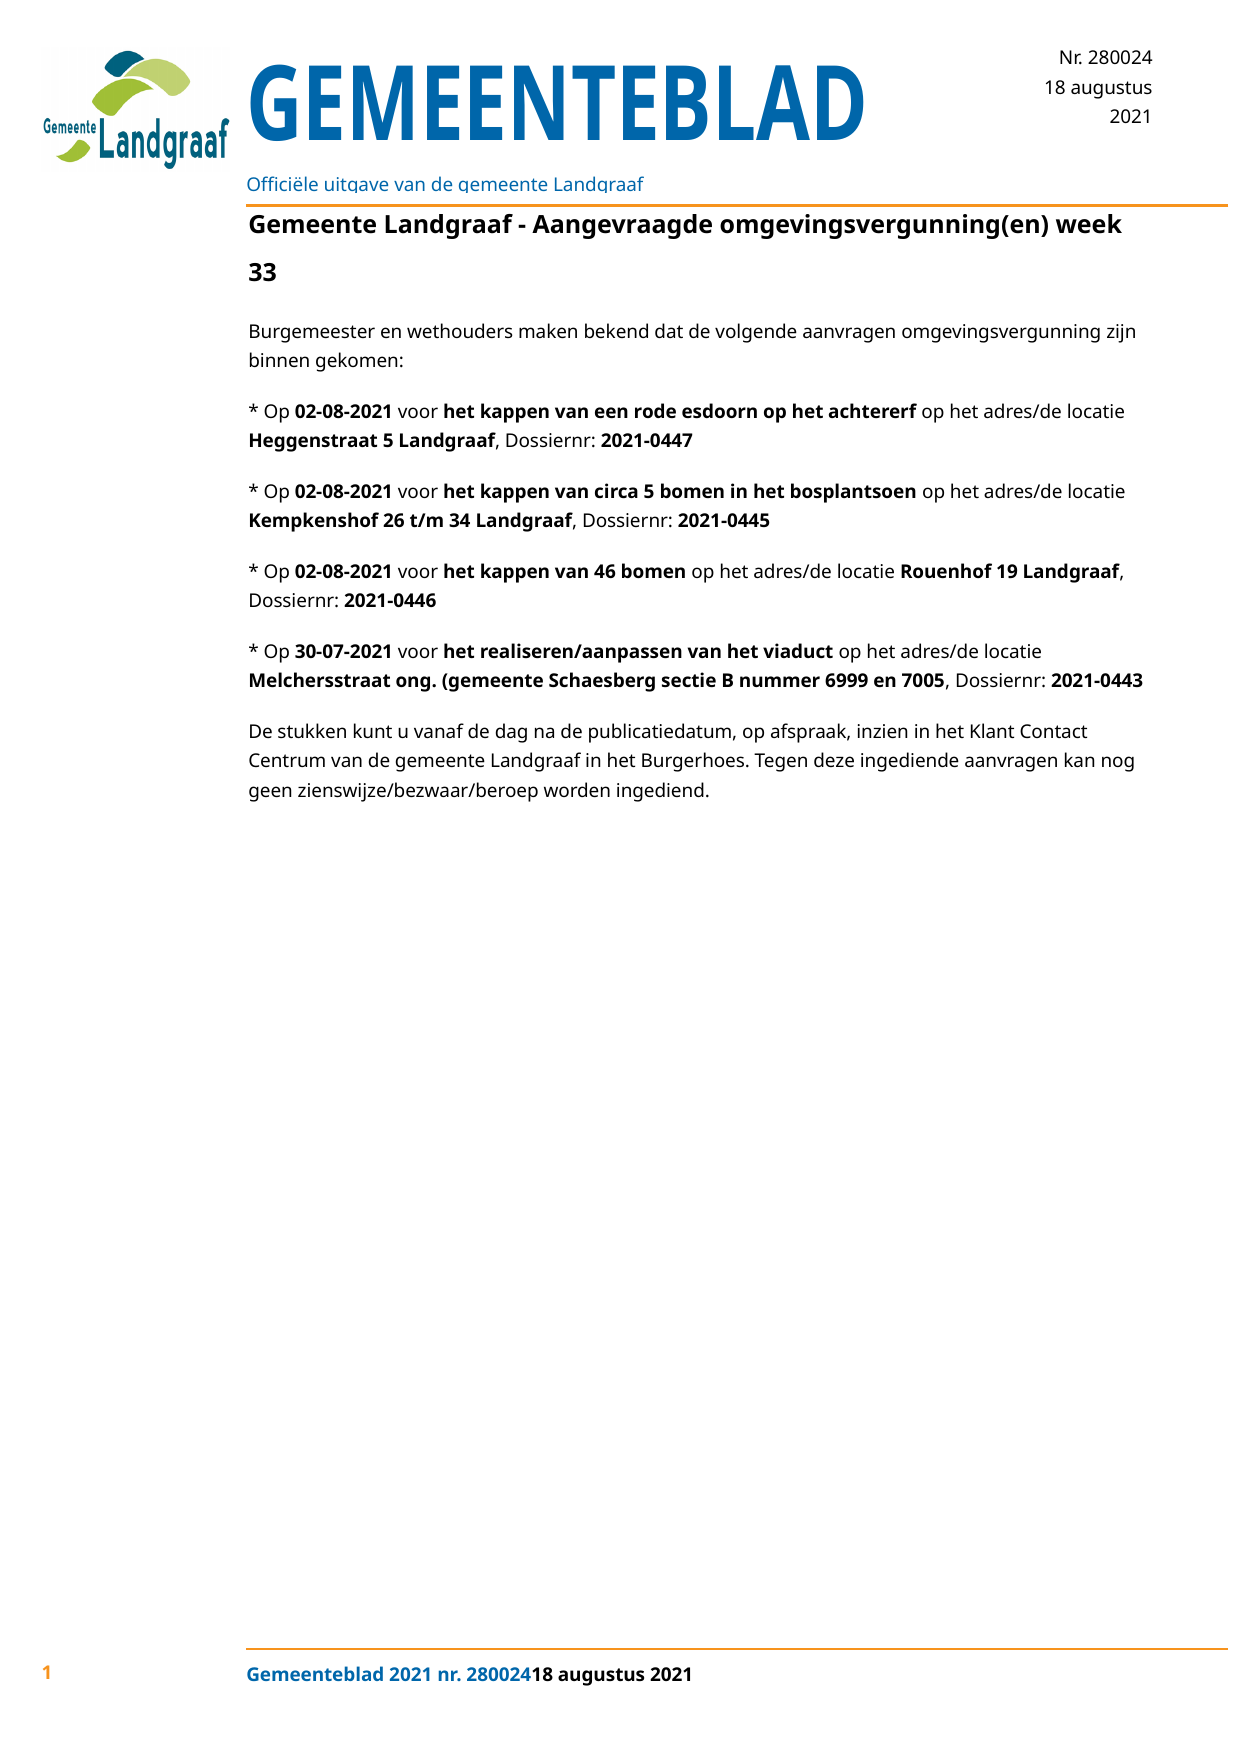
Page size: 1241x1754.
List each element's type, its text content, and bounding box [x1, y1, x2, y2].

text Gemeente Landgraaf - Aangevraagde omgevingsvergunning(en) week 33 [248, 207, 1152, 288]
text * Op 30-07-2021 voor het realiseren/aanpassen van het viaduct op het adres/de locatie Melchersstraat ong. (gemeente Schaesberg sectie B nummer 6999 en 7005, Dossiernr: 2021-0443 [248, 638, 1152, 693]
text * Op 02-08-2021 voor het kappen van circa 5 bomen in het bosplantsoen op het adres/de locatie Kempkenshof 26 t/m 34 Landgraaf, Dossiernr: 2021-0445 [248, 478, 1152, 533]
picture [41, 47, 231, 172]
text Burgemeester en wethouders maken bekend dat de volgende aanvragen omgevingsvergunning zijn binnen gekomen: [248, 318, 1152, 373]
text De stukken kunt u vanaf de dag na de publicatiedatum, op afspraak, inzien in het Klant Contact Centrum van de gemeente Landgraaf in het Burgerhoes. Tegen deze ingediende aanvragen kan nog geen zienswijze/bezwaar/beroep worden ingediend. [248, 718, 1152, 803]
text * Op 02-08-2021 voor het kappen van een rode esdoorn op het achtererf op het adres/de locatie Heggenstraat 5 Landgraaf, Dossiernr: 2021-0447 [248, 398, 1152, 453]
text * Op 02-08-2021 voor het kappen van 46 bomen op het adres/de locatie Rouenhof 19 Landgraaf, Dossiernr: 2021-0446 [248, 558, 1152, 613]
